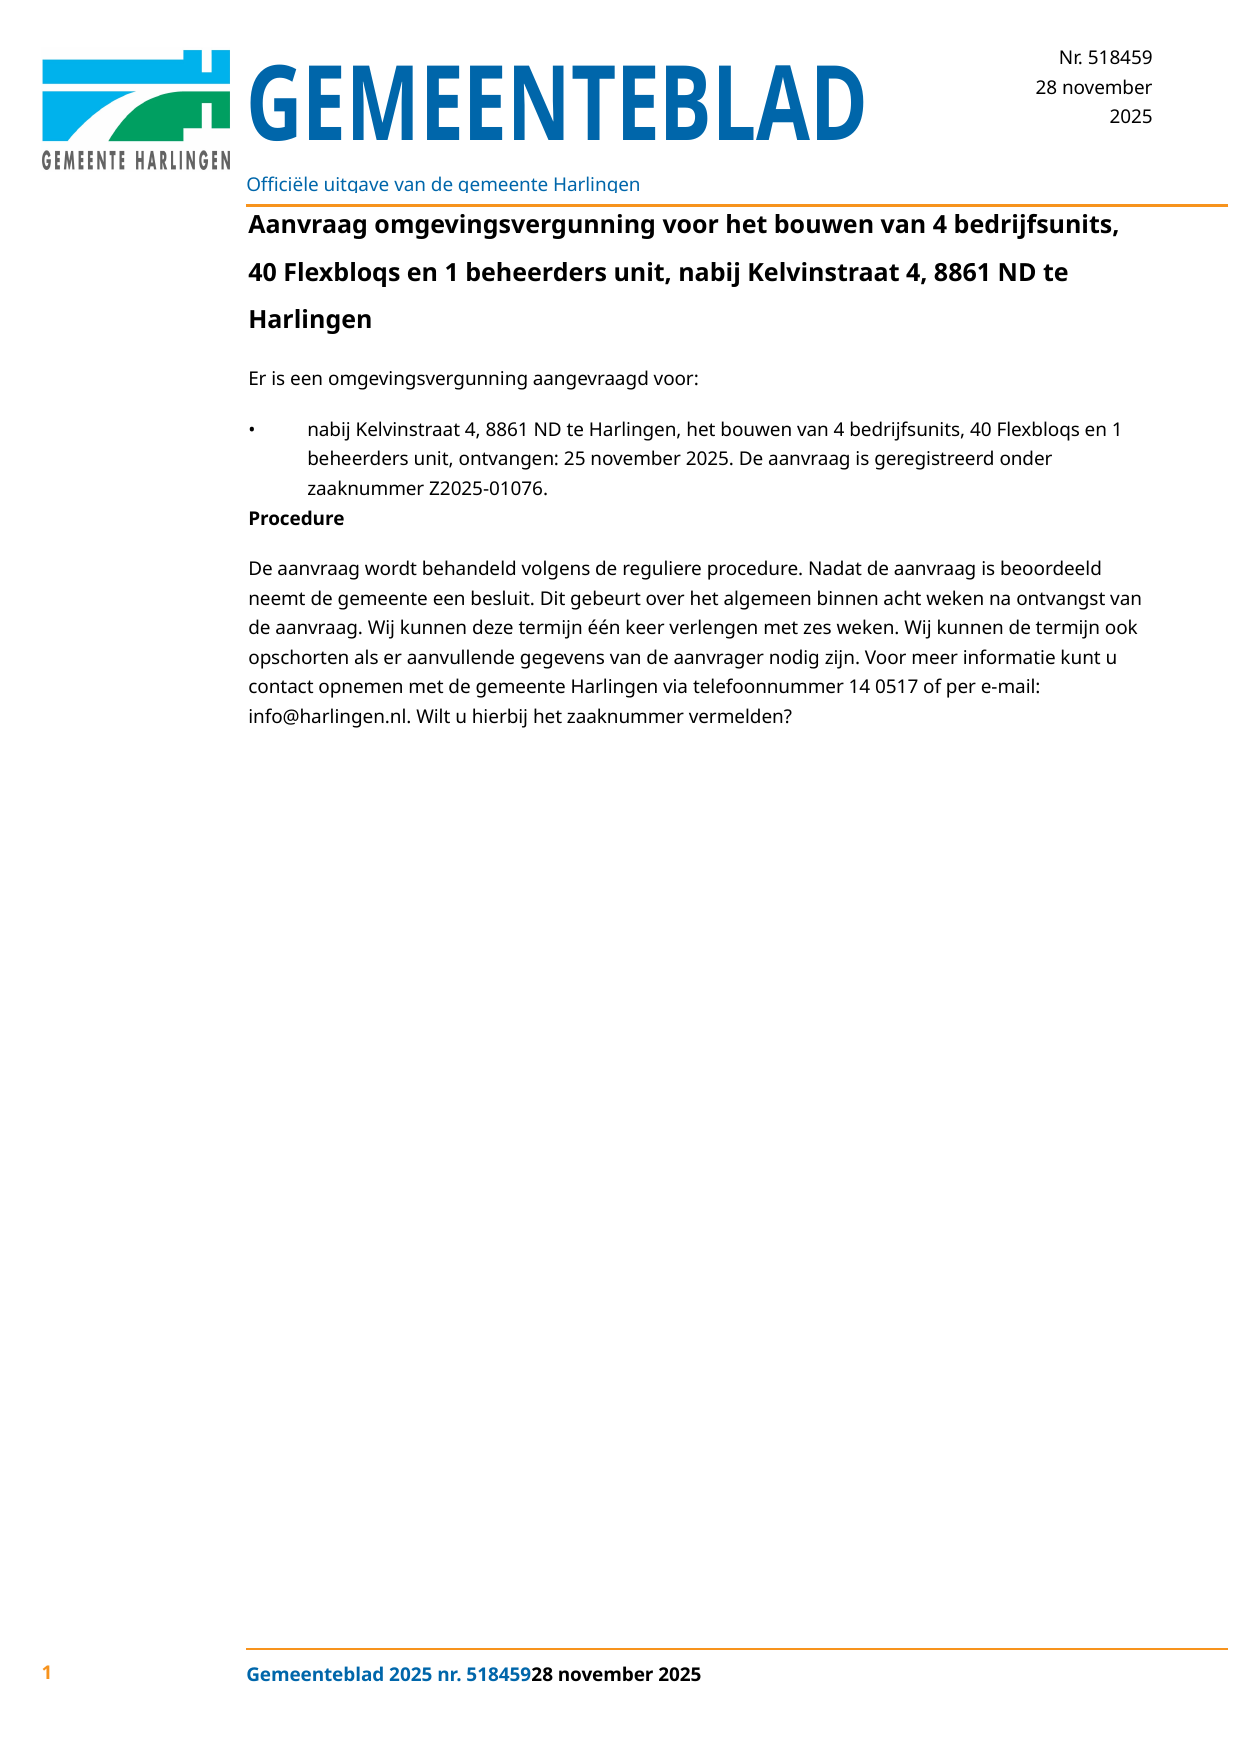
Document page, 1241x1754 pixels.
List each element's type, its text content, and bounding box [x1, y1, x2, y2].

text Aanvraag omgevingsvergunning voor het bouwen van 4 bedrijfsunits, 40 Flexbloqs en 1 beheerders unit, nabij Kelvinstraat 4, 8861 ND te Harlingen [248, 207, 1152, 336]
list nabij Kelvinstraat 4, 8861 ND te Harlingen, het bouwen van 4 bedrijfsunits, 40 Flexbloqs en 1 beheerders unit, ontvangen: 25 november 2025. De aanvraag is geregistreerd onder zaaknummer Z2025-01076. [248, 416, 1152, 501]
picture [41, 47, 231, 172]
text De aanvraag wordt behandeld volgens de reguliere procedure. Nadat de aanvraag is beoordeeld neemt de gemeente een besluit. Dit gebeurt over het algemeen binnen acht weken na ontvangst van de aanvraag. Wij kunnen deze termijn één keer verlengen met zes weken. Wij kunnen de termijn ook opschorten als er aanvullende gegevens van de aanvrager nodig zijn. Voor meer informatie kunt u contact opnemen met de gemeente Harlingen via telefoonnummer 14 0517 of per e-mail: info@harlingen.nl. Wilt u hierbij het zaaknummer vermelden? [248, 555, 1152, 729]
text Procedure [248, 505, 1152, 530]
text Er is een omgevingsvergunning aangevraagd voor: [248, 366, 1152, 391]
